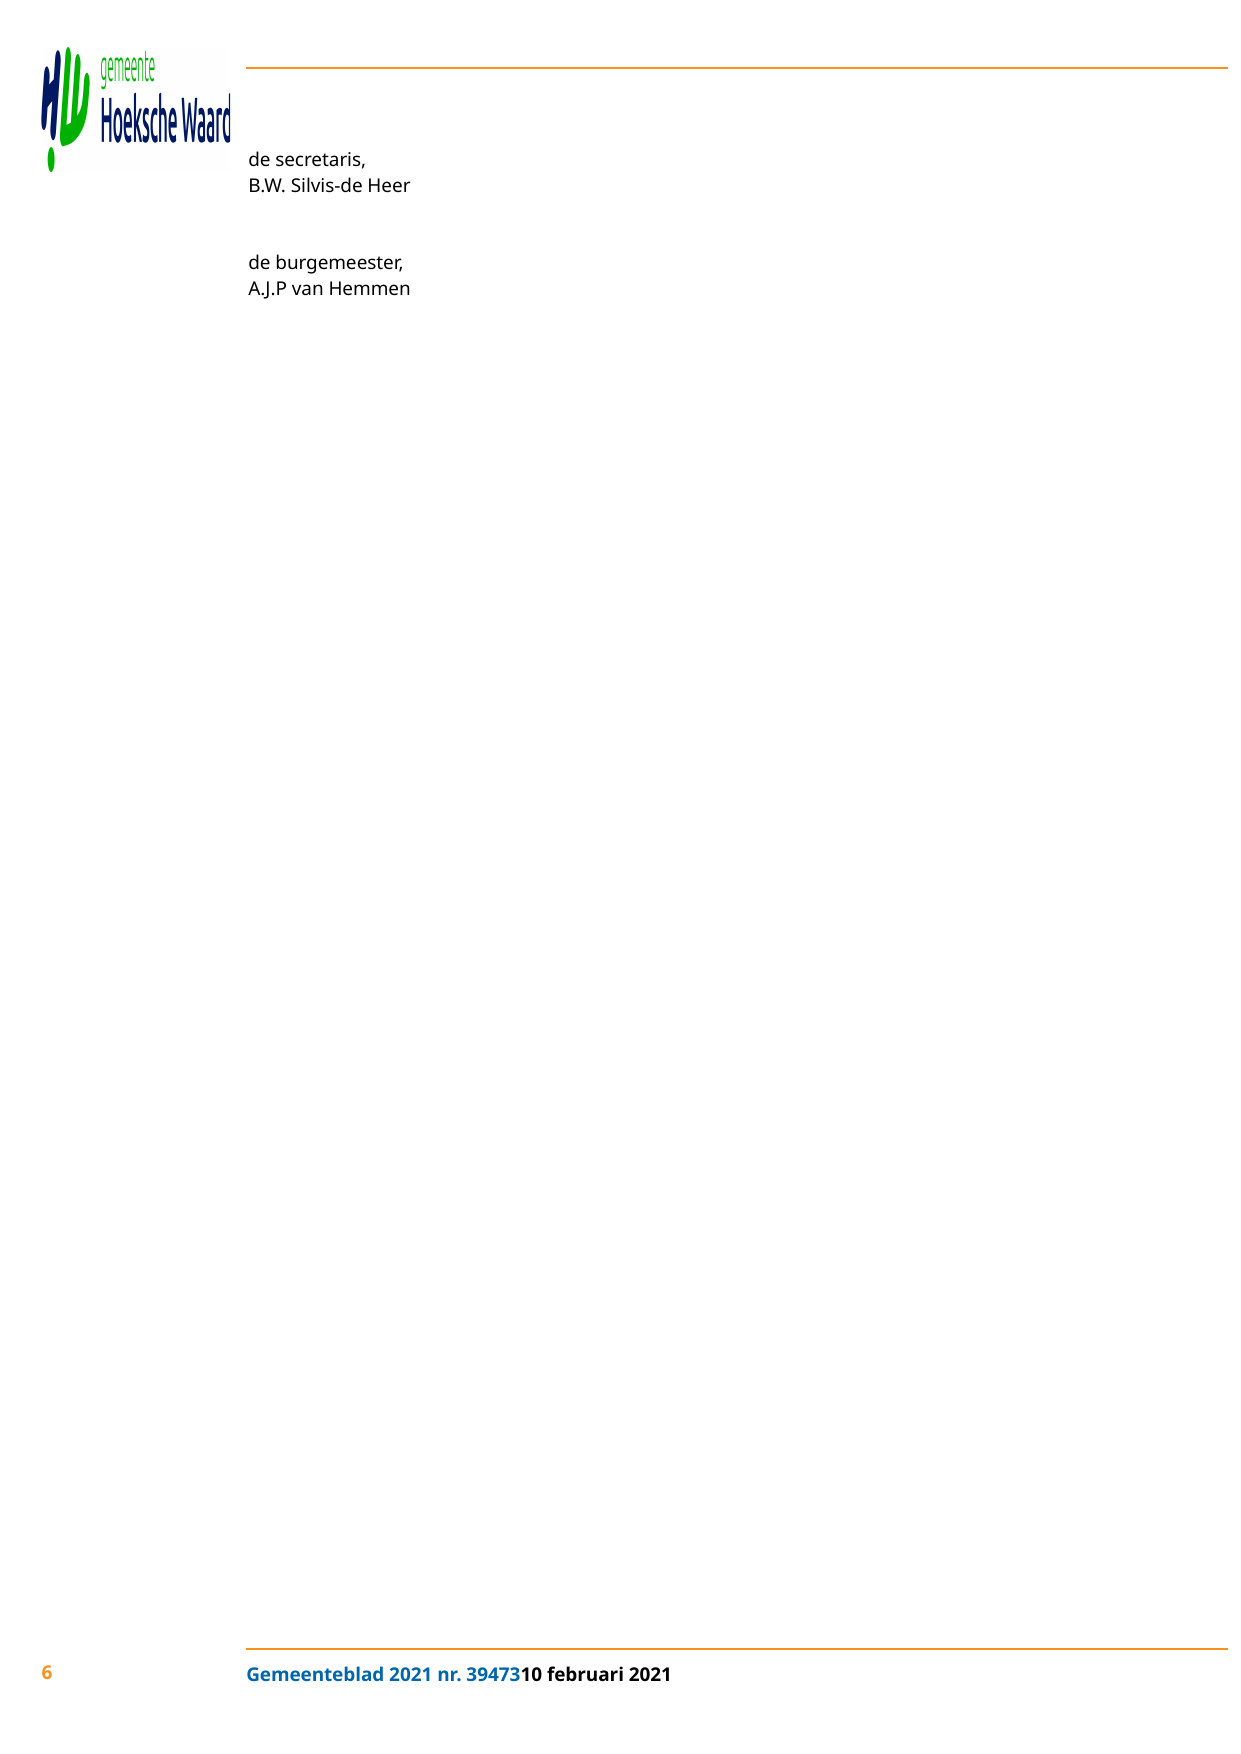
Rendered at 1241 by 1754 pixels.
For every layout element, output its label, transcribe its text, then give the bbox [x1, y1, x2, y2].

text de secretaris, [248, 146, 1152, 172]
text A.J.P van Hemmen [248, 275, 1152, 301]
text de burgemeester, [248, 249, 1152, 275]
picture [41, 47, 231, 172]
text B.W. Silvis-de Heer [248, 172, 1152, 198]
